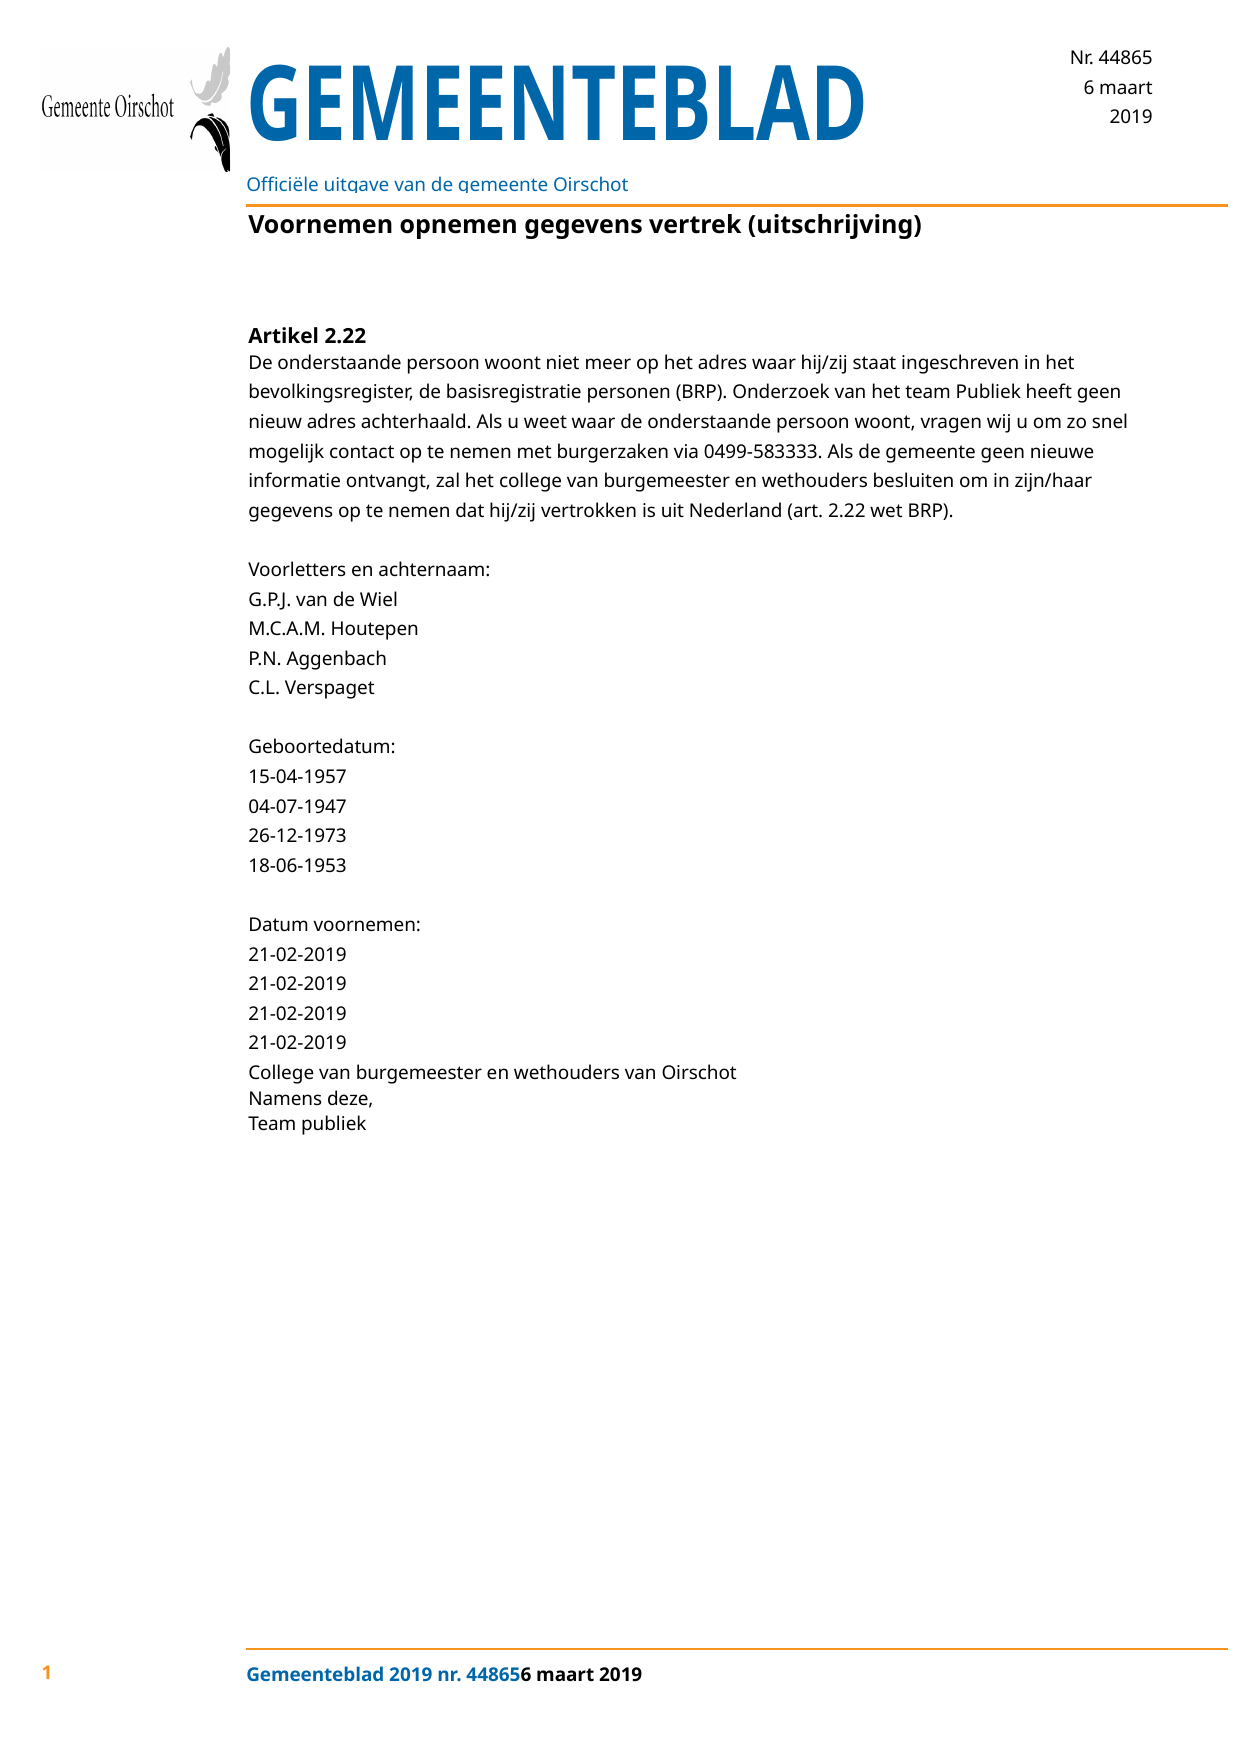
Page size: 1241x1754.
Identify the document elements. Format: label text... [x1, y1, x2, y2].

text De onderstaande persoon woont niet meer op het adres waar hij/zij staat ingeschreven in het bevolkingsregister, de basisregistratie personen (BRP). Onderzoek van het team Publiek heeft geen nieuw adres achterhaald. Als u weet waar de onderstaande persoon woont, vragen wij u om zo snel mogelijk contact op te nemen met burgerzaken via 0499-583333. Als de gemeente geen nieuwe informatie ontvangt, zal het college van burgemeester en wethouders besluiten om in zijn/haar gegevens op te nemen dat hij/zij vertrokken is uit Nederland (art. 2.22 wet BRP). [248, 349, 1152, 523]
text 21-02-2019 [248, 941, 1152, 967]
text 21-02-2019 [248, 970, 1152, 996]
text Voornemen opnemen gegevens vertrek (uitschrijving) [248, 207, 1152, 241]
text 21-02-2019 [248, 1029, 1152, 1055]
text G.P.J. van de Wiel [248, 586, 1152, 612]
text 26-12-1973 [248, 822, 1152, 848]
text 04-07-1947 [248, 793, 1152, 819]
text 21-02-2019 [248, 1000, 1152, 1026]
text Geboortedatum: [248, 734, 1152, 759]
text P.N. Aggenbach [248, 645, 1152, 671]
text College van burgemeester en wethouders van Oirschot [248, 1059, 1152, 1085]
text Voorletters en achternaam: [248, 556, 1152, 582]
picture [41, 47, 231, 172]
text Namens deze, [248, 1085, 1152, 1111]
text C.L. Verspaget [248, 674, 1152, 700]
text 15-04-1957 [248, 763, 1152, 789]
text Team publiek [248, 1111, 1152, 1136]
text Datum voornemen: [248, 911, 1152, 937]
text 18-06-1953 [248, 852, 1152, 878]
text Artikel 2.22 [248, 321, 1152, 349]
text M.C.A.M. Houtepen [248, 615, 1152, 641]
